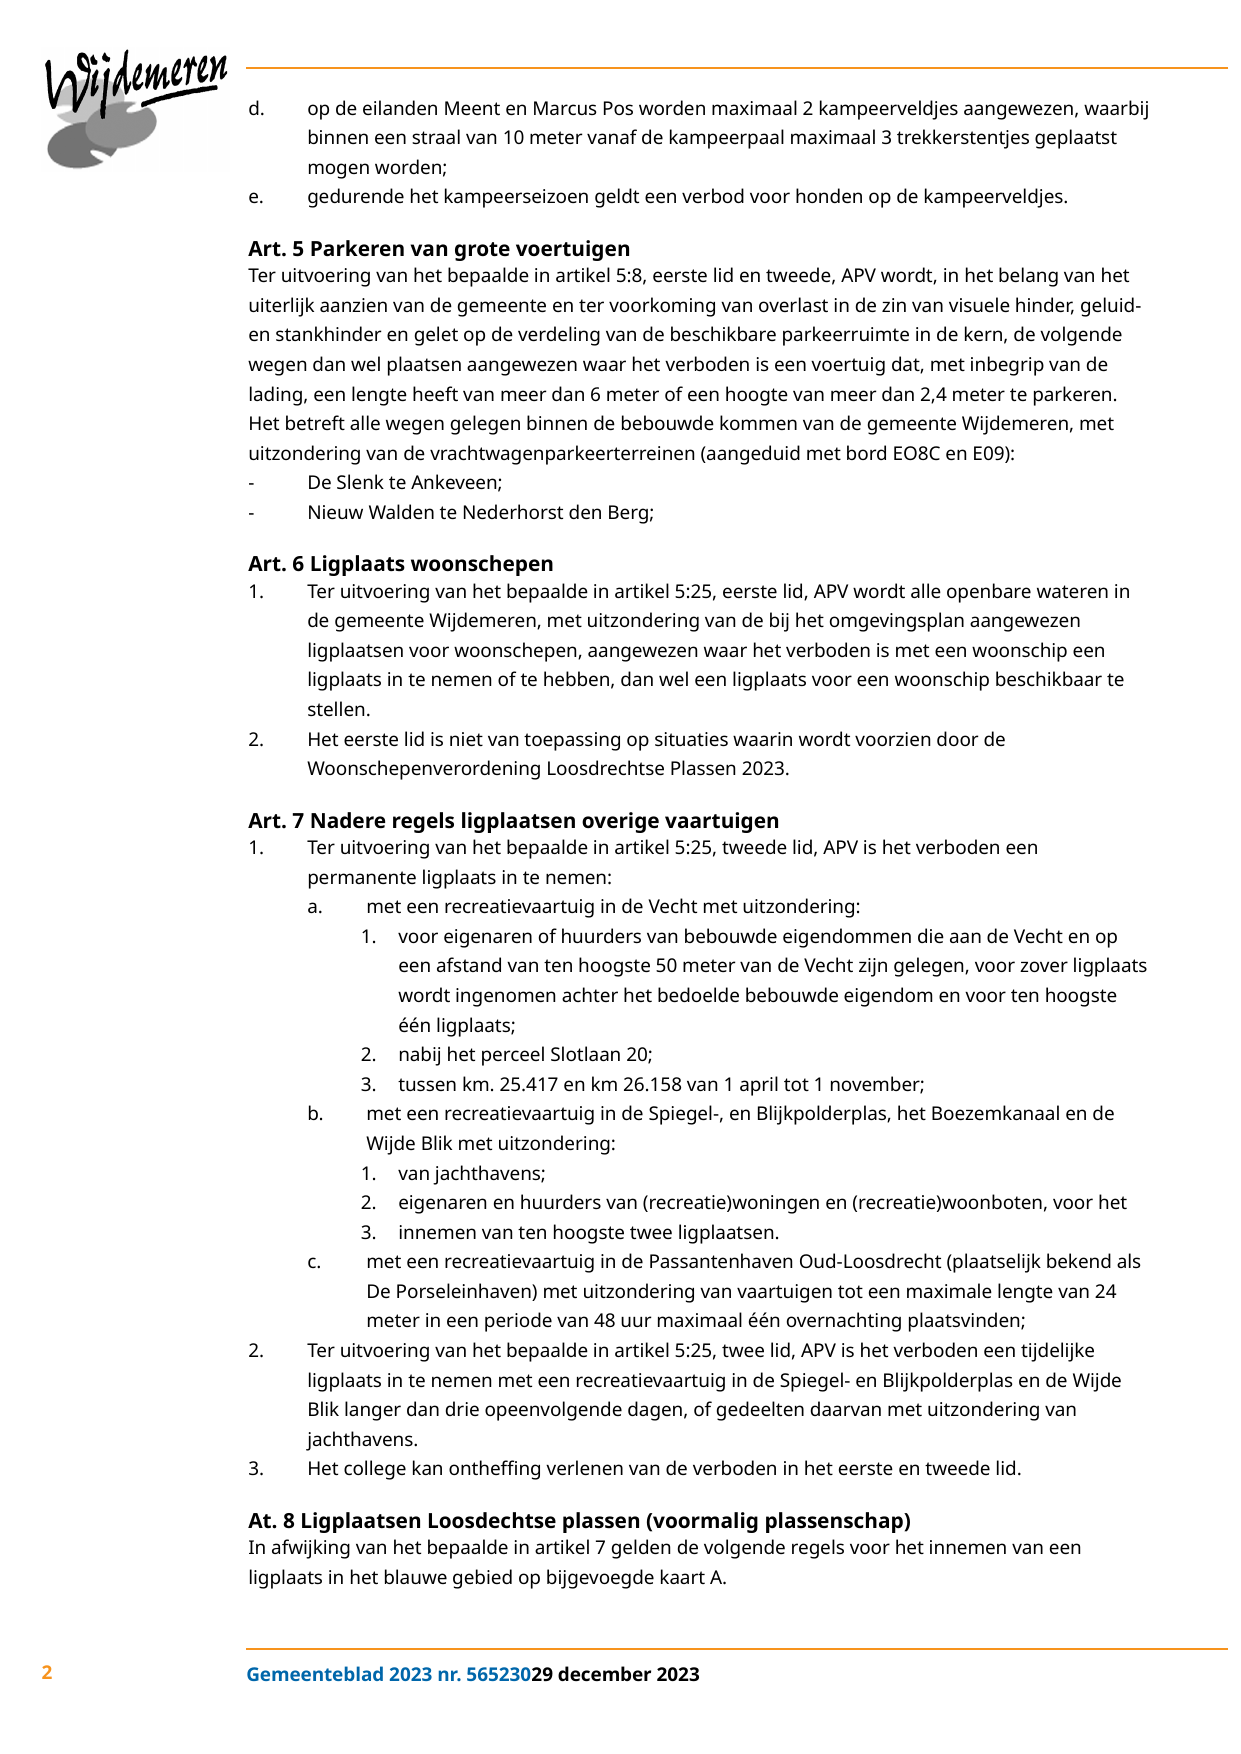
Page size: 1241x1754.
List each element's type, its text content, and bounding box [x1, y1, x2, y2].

text Art. 7 Nadere regels ligplaatsen overige vaartuigen [248, 806, 1152, 834]
list Ter uitvoering van het bepaalde in artikel 5:25, twee lid, APV is het verboden een tijdelijke ligplaats in te nemen met een recreatievaartuig in de Spiegel- en Blijkpolderplas en de Wijde Blik langer dan drie opeenvolgende dagen, of gedeelten daarvan met uitzondering van jachthavens. [248, 1337, 1152, 1452]
list Het eerste lid is niet van toepassing op situaties waarin wordt voorzien door de Woonschepenverordening Loosdrechtse Plassen 2023. [248, 726, 1152, 781]
text At. 8 Ligplaatsen Loosdechtse plassen (voormalig plassenschap) [248, 1506, 1152, 1534]
list op de eilanden Meent en Marcus Pos worden maximaal 2 kampeerveldjes aangewezen, waarbij binnen een straal van 10 meter vanaf de kampeerpaal maximaal 3 trekkerstentjes geplaatst mogen worden; [248, 95, 1152, 180]
list Ter uitvoering van het bepaalde in artikel 5:25, eerste lid, APV wordt alle openbare wateren in de gemeente Wijdemeren, met uitzondering van de bij het omgevingsplan aangewezen ligplaatsen voor woonschepen, aangewezen waar het verboden is met een woonschip een ligplaats in te nemen of te hebben, dan wel een ligplaats voor een woonschip beschikbaar te stellen. [248, 578, 1152, 722]
text Ter uitvoering van het bepaalde in artikel 5:8, eerste lid en tweede, APV wordt, in het belang van het uiterlijk aanzien van de gemeente en ter voorkoming van overlast in de zin van visuele hinder, geluid- en stankhinder en gelet op de verdeling van de beschikbare parkeerruimte in de kern, de volgende wegen dan wel plaatsen aangewezen waar het verboden is een voertuig dat, met inbegrip van de lading, een lengte heeft van meer dan 6 meter of een hoogte van meer dan 2,4 meter te parkeren. Het betreft alle wegen gelegen binnen de bebouwde kommen van de gemeente Wijdemeren, met uitzondering van de vrachtwagenparkeerterreinen (aangeduid met bord EO8C en E09): [248, 262, 1152, 466]
picture [41, 47, 231, 172]
list eigenaren en huurders van (recreatie)woningen en (recreatie)woonboten, voor het [361, 1189, 1152, 1215]
list Nieuw Walden te Nederhorst den Berg; [248, 499, 1152, 525]
text Art. 6 Ligplaats woonschepen [248, 549, 1152, 578]
list met een recreatievaartuig in de Spiegel-, en Blijkpolderplas, het Boezemkanaal en de Wijde Blik met uitzondering: [307, 1101, 1152, 1156]
list gedurende het kampeerseizoen geldt een verbod voor honden op de kampeerveldjes. [248, 183, 1152, 209]
text In afwijking van het bepaalde in artikel 7 gelden de volgende regels voor het innemen van een ligplaats in het blauwe gebied op bijgevoegde kaart A. [248, 1534, 1152, 1590]
list van jachthavens; [361, 1160, 1152, 1185]
list De Slenk te Ankeveen; [248, 469, 1152, 495]
text Art. 5 Parkeren van grote voertuigen [248, 234, 1152, 262]
list met een recreatievaartuig in de Passantenhaven Oud-Loosdrecht (plaatselijk bekend als De Porseleinhaven) met uitzondering van vaartuigen tot een maximale lengte van 24 meter in een periode van 48 uur maximaal één overnachting plaatsvinden; [307, 1248, 1152, 1333]
list innemen van ten hoogste twee ligplaatsen. [361, 1219, 1152, 1244]
list voor eigenaren of huurders van bebouwde eigendommen die aan de Vecht en op een afstand van ten hoogste 50 meter van de Vecht zijn gelegen, voor zover ligplaats wordt ingenomen achter het bedoelde bebouwde eigendom en voor ten hoogste één ligplaats; [361, 923, 1152, 1037]
list met een recreatievaartuig in de Vecht met uitzondering: [307, 893, 1152, 919]
list Het college kan ontheffing verlenen van de verboden in het eerste en tweede lid. [248, 1456, 1152, 1481]
list tussen km. 25.417 en km 26.158 van 1 april tot 1 november; [361, 1071, 1152, 1097]
list Ter uitvoering van het bepaalde in artikel 5:25, tweede lid, APV is het verboden een permanente ligplaats in te nemen: [248, 834, 1152, 889]
list nabij het perceel Slotlaan 20; [361, 1041, 1152, 1067]
